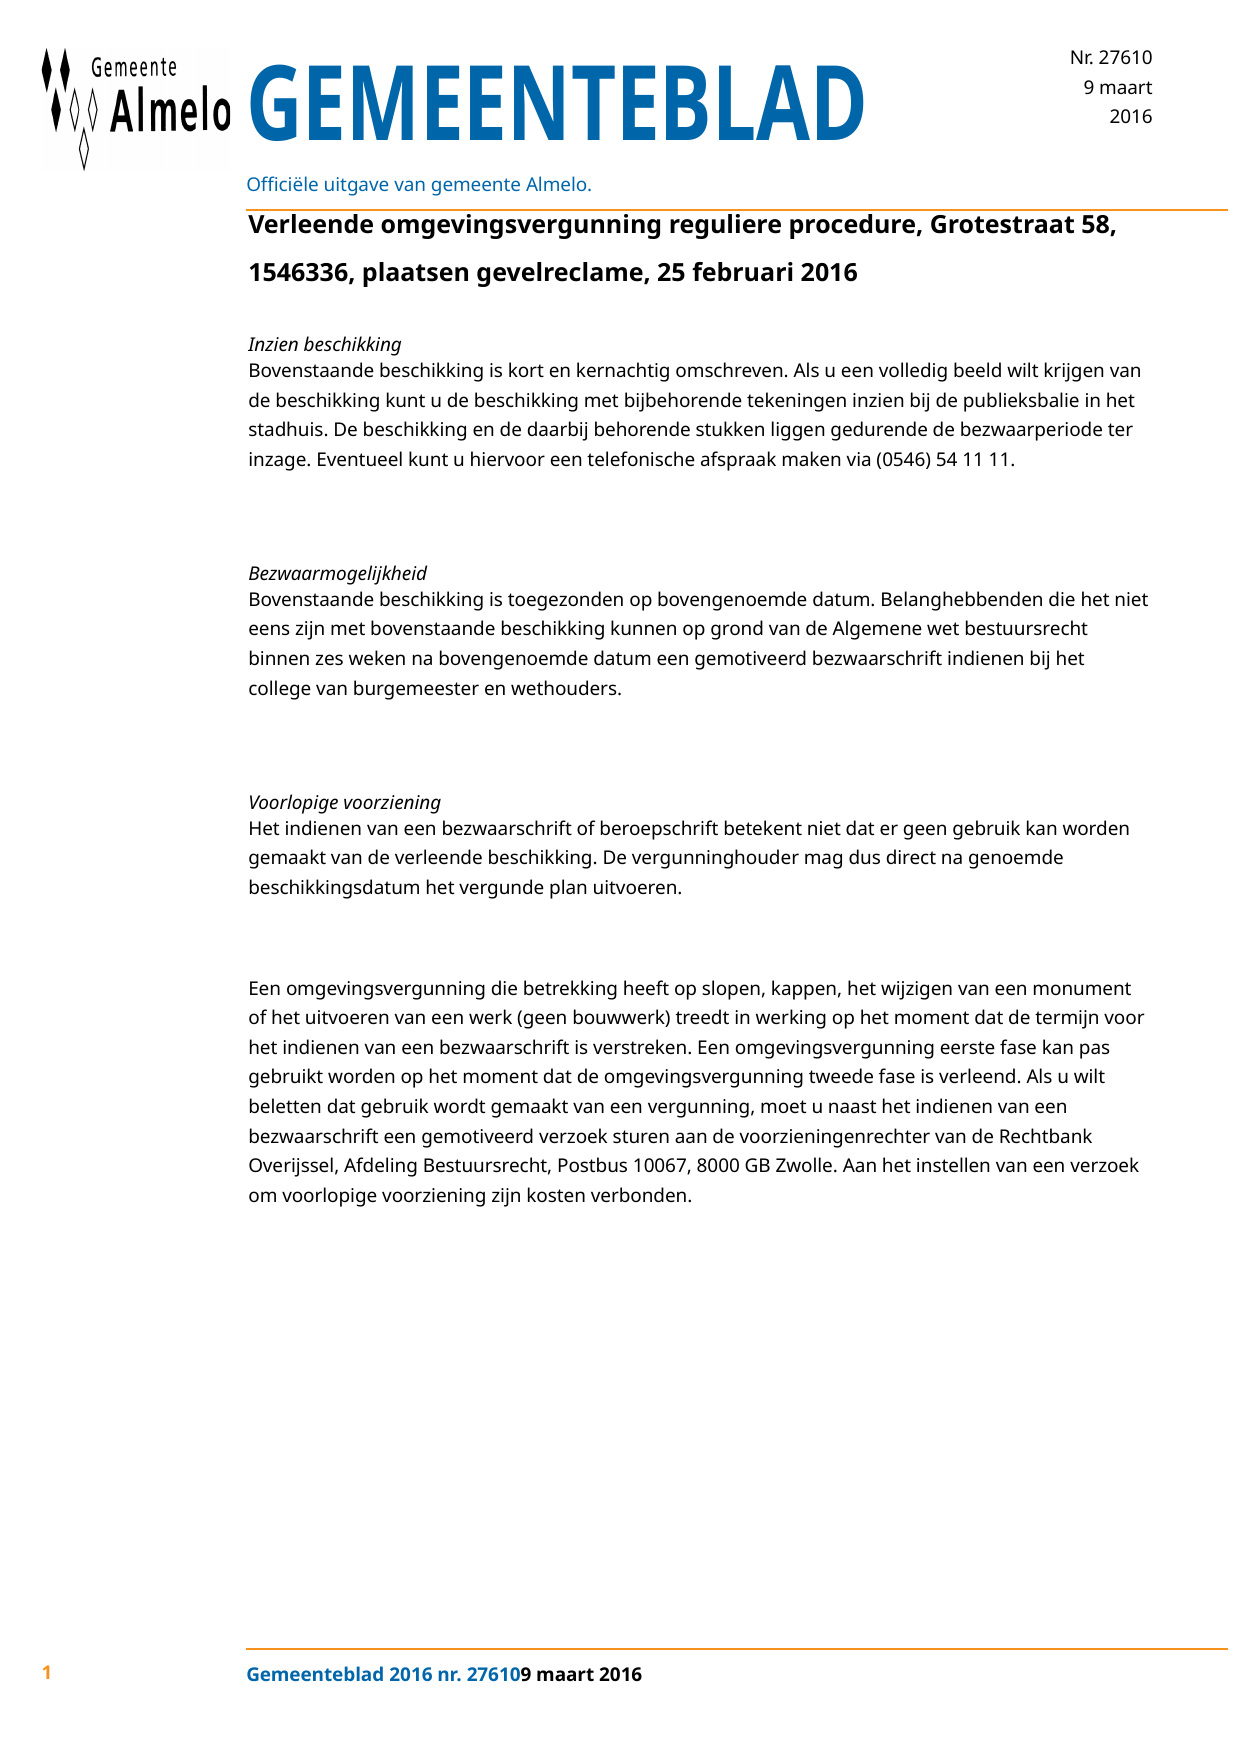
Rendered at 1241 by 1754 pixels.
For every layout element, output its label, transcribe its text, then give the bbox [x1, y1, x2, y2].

text Een omgevingsvergunning die betrekking heeft op slopen, kappen, het wijzigen van een monument of het uitvoeren van een werk (geen bouwwerk) treedt in werking op het moment dat de termijn voor het indienen van een bezwaarschrift is verstreken. Een omgevingsvergunning eerste fase kan pas gebruikt worden op het moment dat de omgevingsvergunning tweede fase is verleend. Als u wilt beletten dat gebruik wordt gemaakt van een vergunning, moet u naast het indienen van een bezwaarschrift een gemotiveerd verzoek sturen aan de voorzieningenrechter van de Rechtbank Overijssel, Afdeling Bestuursrecht, Postbus 10067, 8000 GB Zwolle. Aan het instellen van een verzoek om voorlopige voorziening zijn kosten verbonden. [248, 975, 1152, 1208]
text Voorlopige voorziening [248, 789, 1152, 815]
text Bovenstaande beschikking is toegezonden op bovengenoemde datum. Belanghebbenden die het niet eens zijn met bovenstaande beschikking kunnen op grond van de Algemene wet bestuursrecht binnen zes weken na bovengenoemde datum een gemotiveerd bezwaarschrift indienen bij het college van burgemeester en wethouders. [248, 586, 1152, 701]
text Bezwaarmogelijkheid [248, 560, 1152, 586]
text Verleende omgevingsvergunning reguliere procedure, Grotestraat 58, 1546336, plaatsen gevelreclame, 25 februari 2016 [248, 211, 1152, 288]
text Inzien beschikking [248, 331, 1152, 357]
text Het indienen van een bezwaarschrift of beroepschrift betekent niet dat er geen gebruik kan worden gemaakt van de verleende beschikking. De vergunninghouder mag dus direct na genoemde beschikkingsdatum het vergunde plan uitvoeren. [248, 815, 1152, 900]
text Bovenstaande beschikking is kort en kernachtig omschreven. Als u een volledig beeld wilt krijgen van de beschikking kunt u de beschikking met bijbehorende tekeningen inzien bij de publieksbalie in het stadhuis. De beschikking en de daarbij behorende stukken liggen gedurende de bezwaarperiode ter inzage. Eventueel kunt u hiervoor een telefonische afspraak maken via (0546) 54 11 11. [248, 357, 1152, 472]
picture [41, 47, 231, 172]
